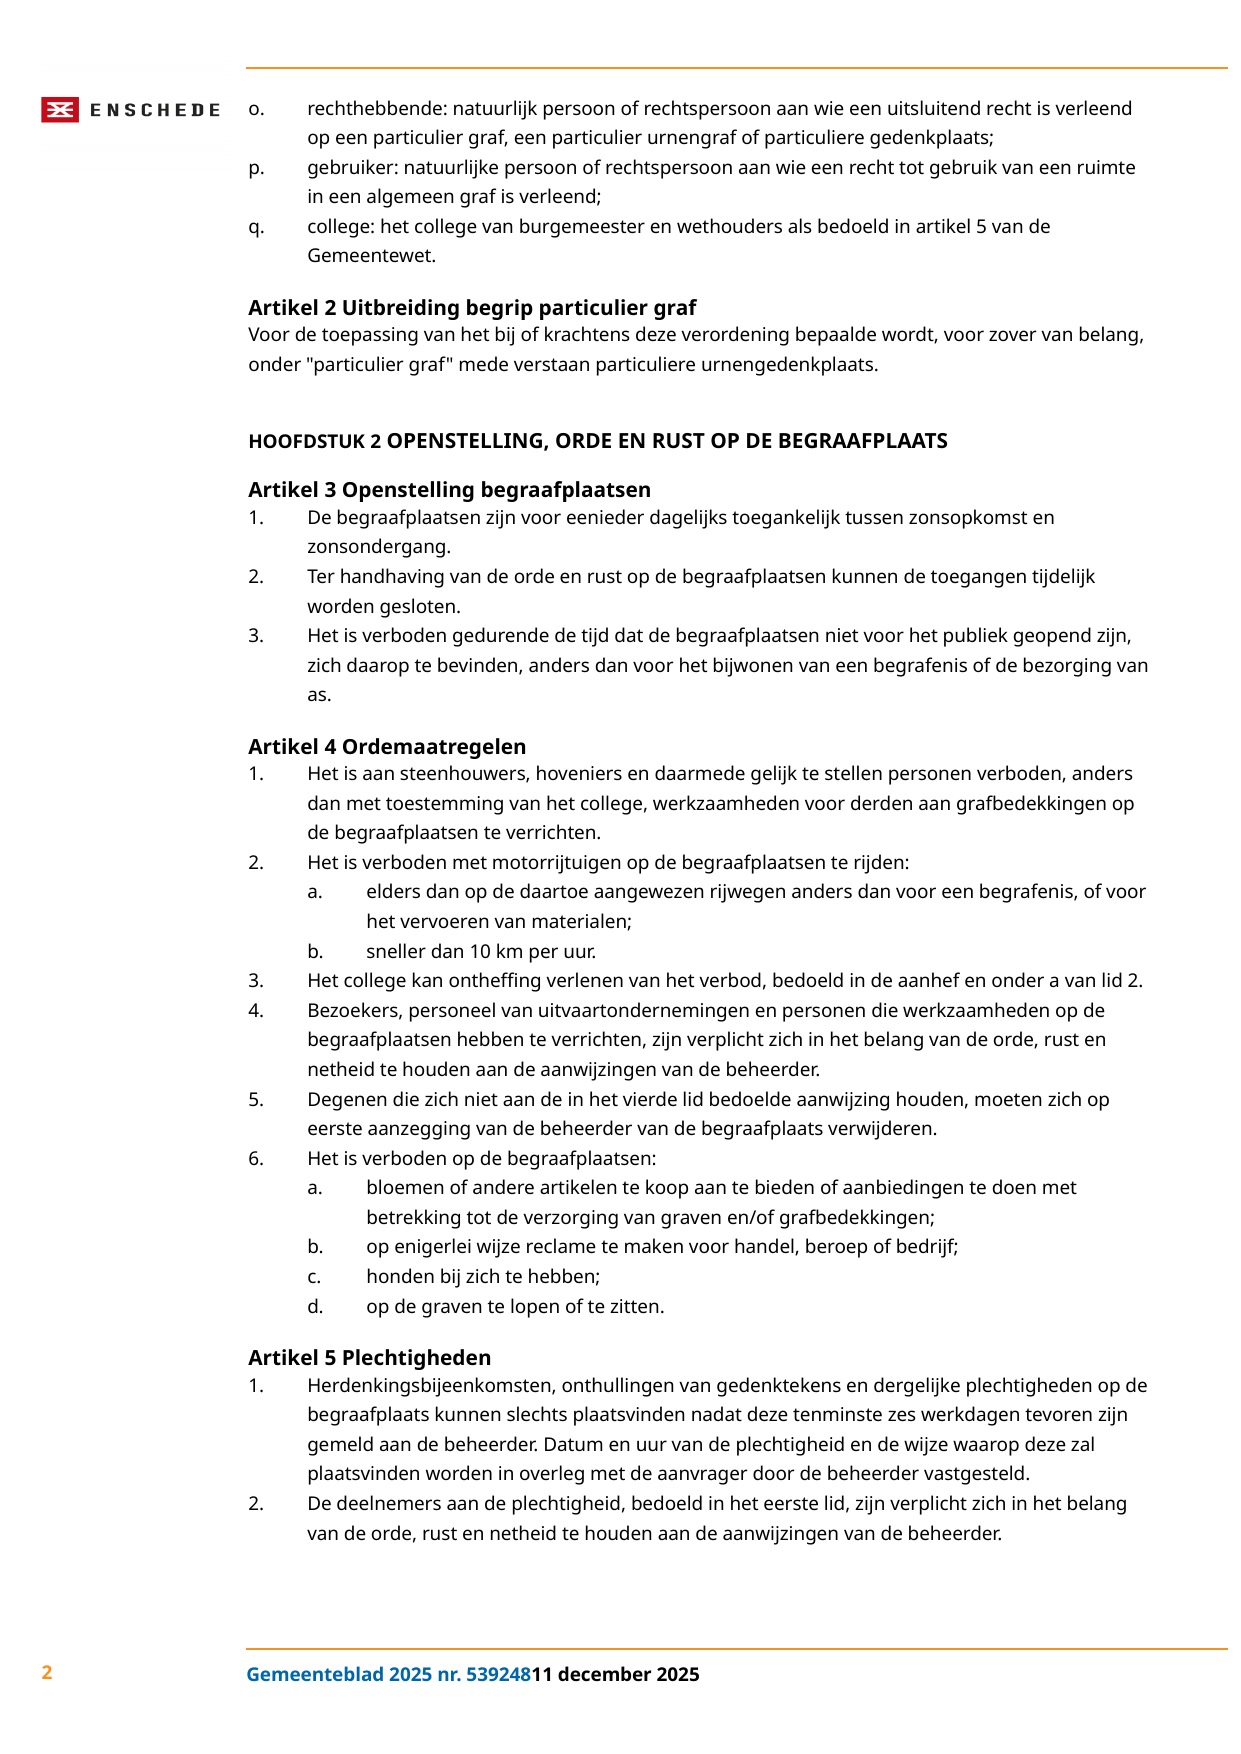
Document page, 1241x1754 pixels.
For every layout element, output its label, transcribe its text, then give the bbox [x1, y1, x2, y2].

list Herdenkingsbijeenkomsten, onthullingen van gedenktekens en dergelijke plechtigheden op de begraafplaats kunnen slechts plaatsvinden nadat deze tenminste zes werkdagen tevoren zijn gemeld aan de beheerder. Datum en uur van de plechtigheid en de wijze waarop deze zal plaatsvinden worden in overleg met de aanvrager door de beheerder vastgesteld. [248, 1372, 1152, 1486]
list honden bij zich te hebben; [307, 1263, 1152, 1289]
list De begraafplaatsen zijn voor eenieder dagelijks toegankelijk tussen zonsopkomst en zonsondergang. [248, 504, 1152, 559]
list bloemen of andere artikelen te koop aan te bieden of aanbiedingen te doen met betrekking tot de verzorging van graven en/of grafbedekkingen; [307, 1174, 1152, 1230]
text Artikel 2 Uitbreiding begrip particulier graf [248, 293, 1152, 322]
list Ter handhaving van de orde en rust op de begraafplaatsen kunnen de toegangen tijdelijk worden gesloten. [248, 563, 1152, 618]
text Artikel 4 Ordemaatregelen [248, 732, 1152, 760]
text Voor de toepassing van het bij of krachtens deze verordening bepaalde wordt, voor zover van belang, onder "particulier graf" mede verstaan particuliere urnengedenkplaats. [248, 322, 1152, 377]
list De deelnemers aan de plechtigheid, bedoeld in het eerste lid, zijn verplicht zich in het belang van de orde, rust en netheid te houden aan de aanwijzingen van de beheerder. [248, 1490, 1152, 1545]
picture [41, 47, 231, 172]
list Het is verboden met motorrijtuigen op de begraafplaatsen te rijden: [248, 849, 1152, 875]
list Het college kan ontheffing verlenen van het verbod, bedoeld in de aanhef en onder a van lid 2. [248, 967, 1152, 993]
list Het is verboden gedurende de tijd dat de begraafplaatsen niet voor het publiek geopend zijn, zich daarop te bevinden, anders dan voor het bijwonen van een begrafenis of de bezorging van as. [248, 622, 1152, 707]
text HOOFDSTUK 2 OPENSTELLING, ORDE EN RUST OP DE BEGRAAFPLAATS [248, 426, 1152, 455]
list Het is aan steenhouwers, hoveniers en daarmede gelijk te stellen personen verboden, anders dan met toestemming van het college, werkzaamheden voor derden aan grafbedekkingen op de begraafplaatsen te verrichten. [248, 760, 1152, 845]
list gebruiker: natuurlijke persoon of rechtspersoon aan wie een recht tot gebruik van een ruimte in een algemeen graf is verleend; [248, 154, 1152, 209]
list op enigerlei wijze reclame te maken voor handel, beroep of bedrijf; [307, 1234, 1152, 1259]
list Bezoekers, personeel van uitvaartondernemingen en personen die werkzaamheden op de begraafplaatsen hebben te verrichten, zijn verplicht zich in het belang van de orde, rust en netheid te houden aan de aanwijzingen van de beheerder. [248, 997, 1152, 1082]
list college: het college van burgemeester en wethouders als bedoeld in artikel 5 van de Gemeentewet. [248, 213, 1152, 268]
list Het is verboden op de begraafplaatsen: [248, 1145, 1152, 1171]
list sneller dan 10 km per uur. [307, 938, 1152, 964]
text Artikel 3 Openstelling begraafplaatsen [248, 476, 1152, 504]
list op de graven te lopen of te zitten. [307, 1293, 1152, 1319]
list rechthebbende: natuurlijk persoon of rechtspersoon aan wie een uitsluitend recht is verleend op een particulier graf, een particulier urnengraf of particuliere gedenkplaats; [248, 95, 1152, 150]
list elders dan op de daartoe aangewezen rijwegen anders dan voor een begrafenis, of voor het vervoeren van materialen; [307, 879, 1152, 934]
list Degenen die zich niet aan de in het vierde lid bedoelde aanwijzing houden, moeten zich op eerste aanzegging van de beheerder van de begraafplaats verwijderen. [248, 1086, 1152, 1141]
text Artikel 5 Plechtigheden [248, 1343, 1152, 1372]
